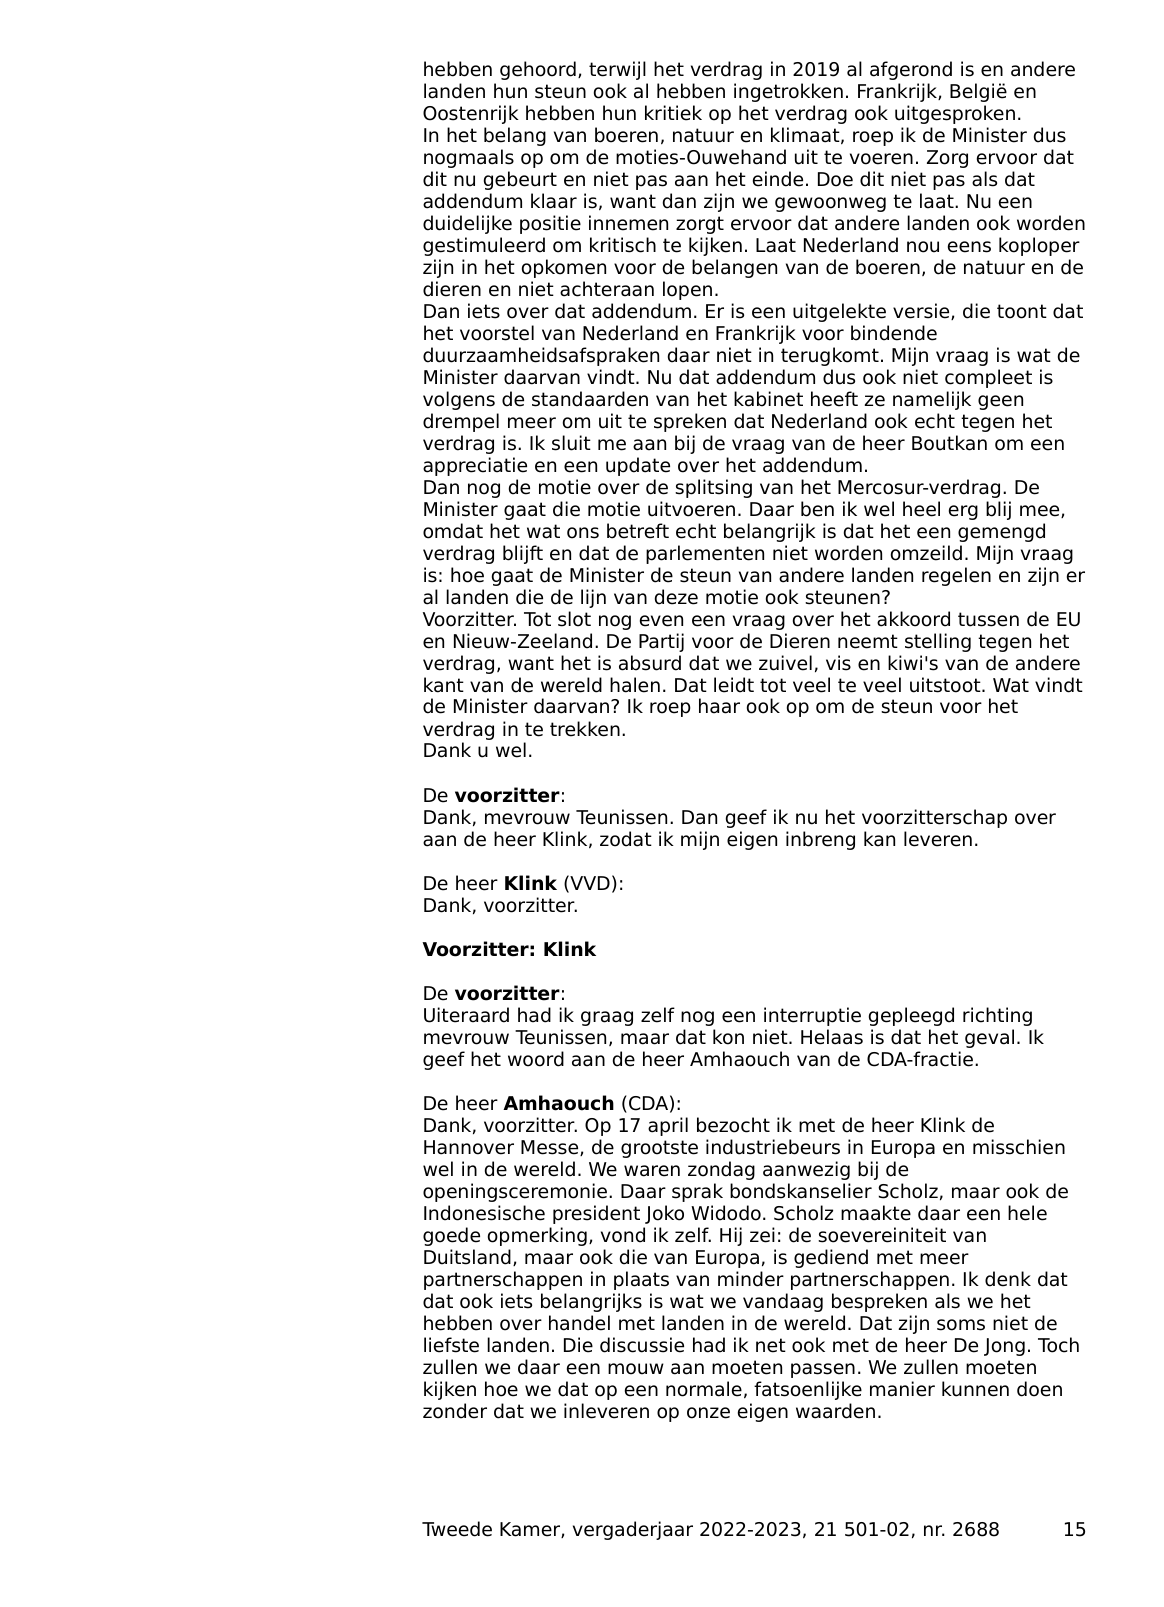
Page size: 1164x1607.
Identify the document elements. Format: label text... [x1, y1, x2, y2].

text De voorzitter: [422, 983, 1087, 1005]
text De heer Amhaouch (CDA): [422, 1093, 1087, 1115]
text Dan nog de motie over de splitsing van het Mercosur-verdrag. De Minister gaat die motie uitvoeren. Daar ben ik wel heel erg blij mee, omdat het wat ons betreft echt belangrijk is dat het een gemengd verdrag blijft en dat de parlementen niet worden omzeild. Mijn vraag is: hoe gaat de Minister de steun van andere landen regelen en zijn er al landen die de lijn van deze motie ook steunen? [422, 477, 1087, 608]
text Dank, voorzitter. Op 17 april bezocht ik met de heer Klink de Hannover Messe, de grootste industriebeurs in Europa en misschien wel in de wereld. We waren zondag aanwezig bij de openingsceremonie. Daar sprak bondskanselier Scholz, maar ook de Indonesische president Joko Widodo. Scholz maakte daar een hele goede opmerking, vond ik zelf. Hij zei: de soevereiniteit van Duitsland, maar ook die van Europa, is gediend met meer partnerschappen in plaats van minder partnerschappen. Ik denk dat dat ook iets belangrijks is wat we vandaag bespreken als we het hebben over handel met landen in de wereld. Dat zijn soms niet de liefste landen. Die discussie had ik net ook met de heer De Jong. Toch zullen we daar een mouw aan moeten passen. We zullen moeten kijken hoe we dat op een normale, fatsoenlijke manier kunnen doen zonder dat we inleveren op onze eigen waarden. [422, 1115, 1087, 1423]
text Dank, voorzitter. [422, 895, 1087, 917]
text De heer Klink (VVD): [422, 873, 1087, 895]
text De voorzitter: [422, 784, 1087, 807]
subtitle Voorzitter: Klink [422, 939, 1087, 961]
text hebben gehoord, terwijl het verdrag in 2019 al afgerond is en andere landen hun steun ook al hebben ingetrokken. Frankrijk, België en Oostenrijk hebben hun kritiek op het verdrag ook uitgesproken. [422, 59, 1087, 125]
text Dan iets over dat addendum. Er is een uitgelekte versie, die toont dat het voorstel van Nederland en Frankrijk voor bindende duurzaamheidsafspraken daar niet in terugkomt. Mijn vraag is wat de Minister daarvan vindt. Nu dat addendum dus ook niet compleet is volgens de standaarden van het kabinet heeft ze namelijk geen drempel meer om uit te spreken dat Nederland ook echt tegen het verdrag is. Ik sluit me aan bij de vraag van de heer Boutkan om een appreciatie en een update over het addendum. [422, 301, 1087, 477]
text Uiteraard had ik graag zelf nog een interruptie gepleegd richting mevrouw Teunissen, maar dat kon niet. Helaas is dat het geval. Ik geef het woord aan de heer Amhaouch van de CDA-fractie. [422, 1005, 1087, 1071]
text Dank u wel. [422, 740, 1087, 762]
text Voorzitter. Tot slot nog even een vraag over het akkoord tussen de EU en Nieuw-Zeeland. De Partij voor de Dieren neemt stelling tegen het verdrag, want het is absurd dat we zuivel, vis en kiwi's van de andere kant van de wereld halen. Dat leidt tot veel te veel uitstoot. Wat vindt de Minister daarvan? Ik roep haar ook op om de steun voor het verdrag in te trekken. [422, 608, 1087, 740]
text Dank, mevrouw Teunissen. Dan geef ik nu het voorzitterschap over aan de heer Klink, zodat ik mijn eigen inbreng kan leveren. [422, 807, 1087, 851]
text In het belang van boeren, natuur en klimaat, roep ik de Minister dus nogmaals op om de moties-Ouwehand uit te voeren. Zorg ervoor dat dit nu gebeurt en niet pas aan het einde. Doe dit niet pas als dat addendum klaar is, want dan zijn we gewoonweg te laat. Nu een duidelijke positie innemen zorgt ervoor dat andere landen ook worden gestimuleerd om kritisch te kijken. Laat Nederland nou eens koploper zijn in het opkomen voor de belangen van de boeren, de natuur en de dieren en niet achteraan lopen. [422, 125, 1087, 301]
